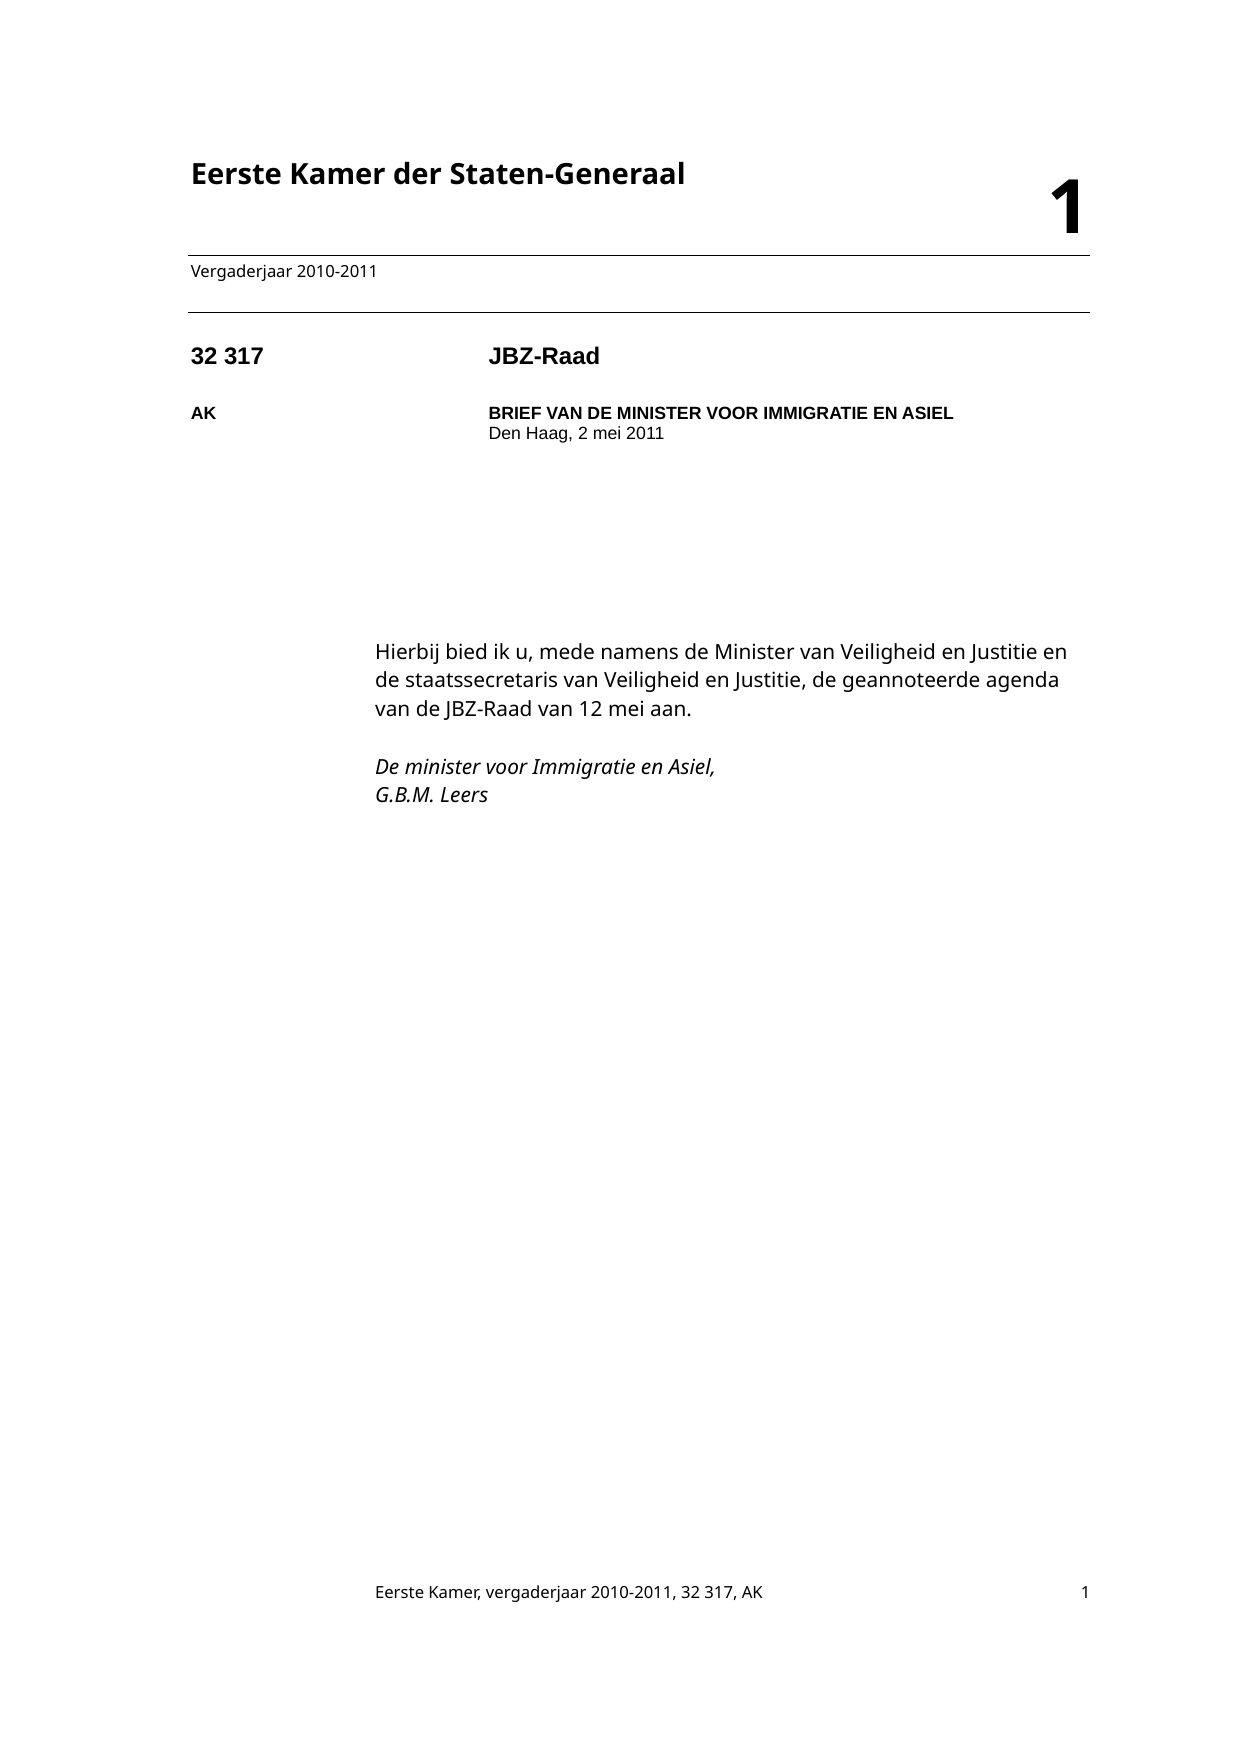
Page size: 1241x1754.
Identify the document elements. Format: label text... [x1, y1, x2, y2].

table_cell Vergaderjaar 2010-2011 [188, 256, 485, 312]
table_cell AK [188, 399, 485, 518]
table_header Eerste Kamer der Staten-Generaal [188, 150, 909, 255]
table_cell JBZ-Raad [485, 339, 1090, 399]
table_cell 32 317 [188, 339, 485, 399]
table_cell BRIEF VAN DE MINISTER VOOR IMMIGRATIE EN ASIEL Den Haag, 2 mei 2011 [485, 399, 1090, 518]
text G.B.M. Leers [375, 781, 1090, 809]
table_cell [188, 313, 485, 339]
table_cell [485, 256, 1090, 312]
table_header 1 [910, 150, 1090, 255]
text Hierbij bied ik u, mede namens de Minister van Veiligheid en Justitie en de staatssecretaris van Veiligheid en Justitie, de geannoteerde agenda van de JBZ-Raad van 12 mei aan. [375, 637, 1090, 722]
table_cell [485, 313, 1090, 339]
text De minister voor Immigratie en Asiel, [375, 752, 1090, 781]
